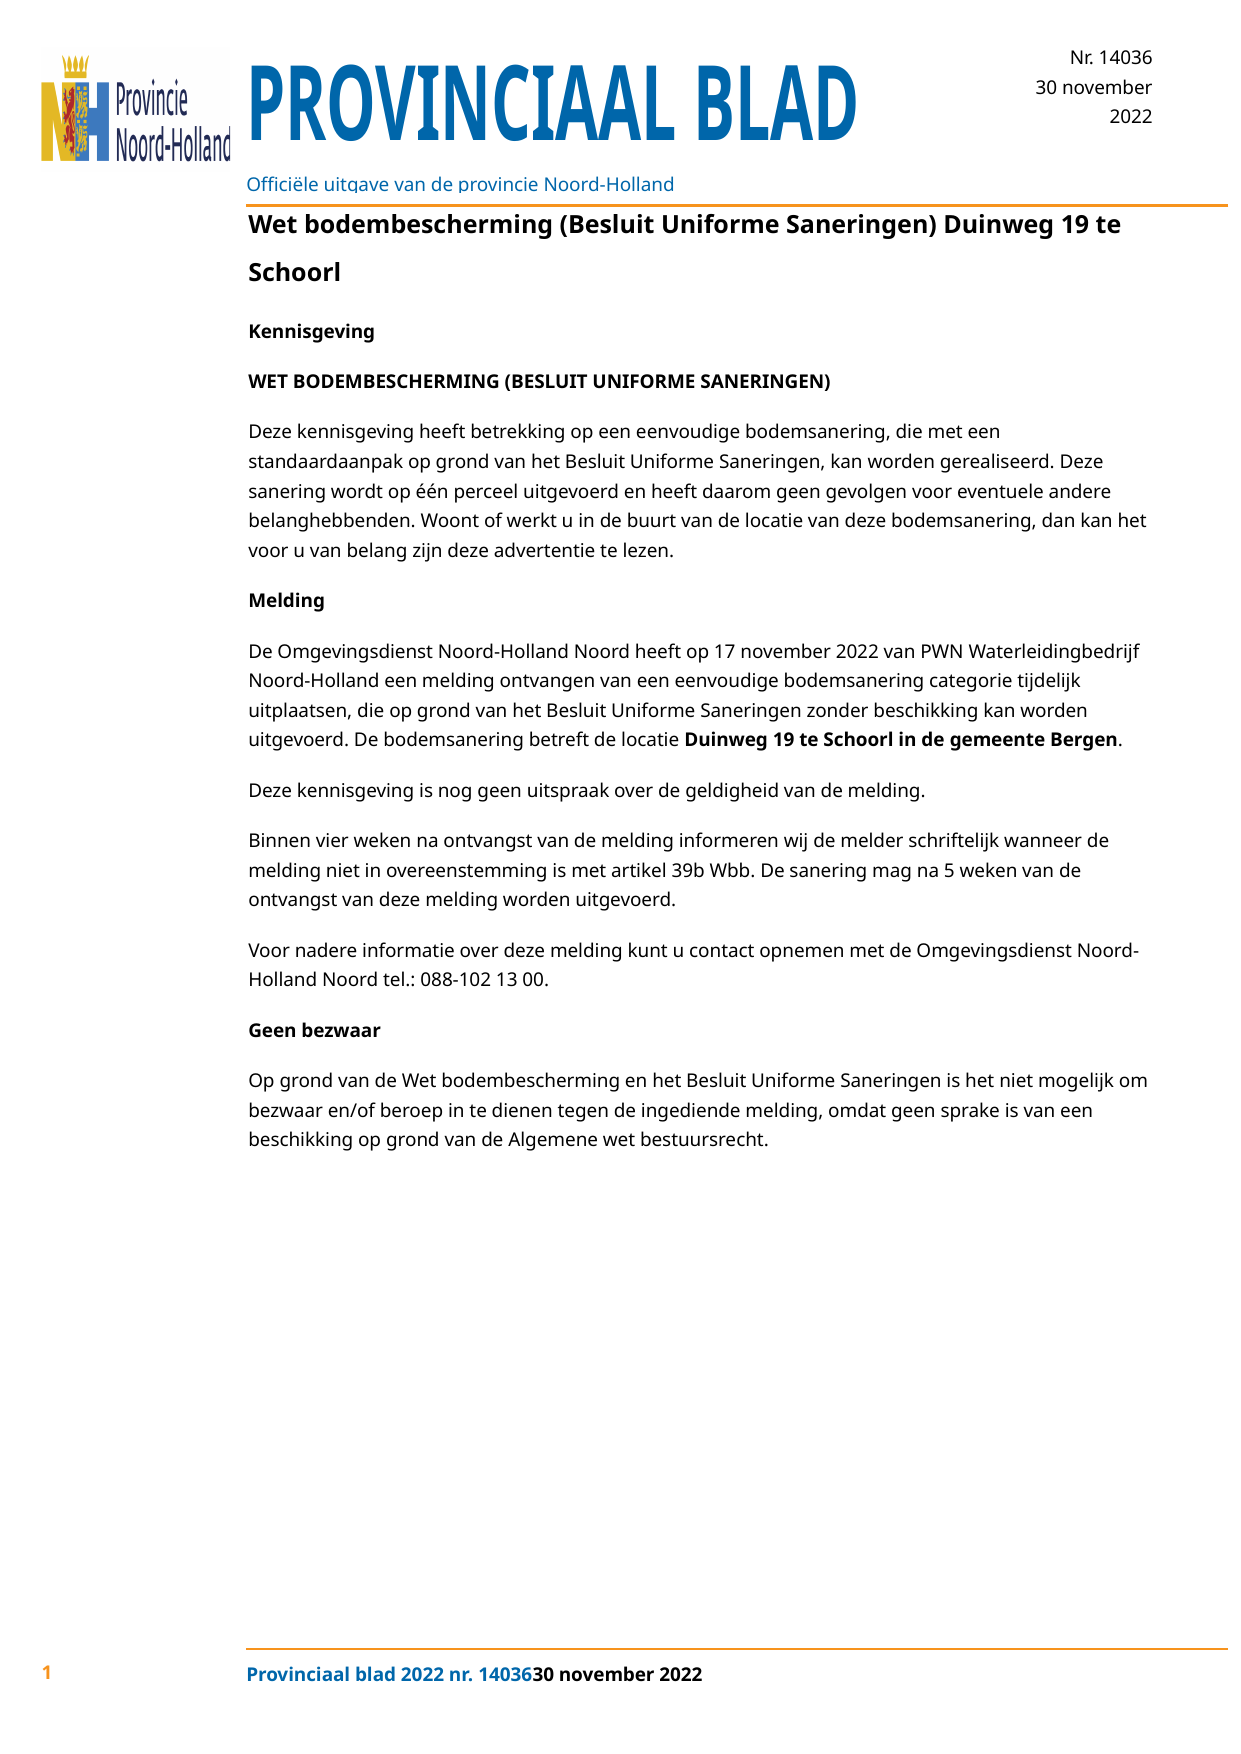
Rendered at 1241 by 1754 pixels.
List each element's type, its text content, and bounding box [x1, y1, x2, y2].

text Geen bezwaar [248, 1017, 1152, 1043]
text Kennisgeving [248, 318, 1152, 344]
text Voor nadere informatie over deze melding kunt u contact opnemen met de Omgevingsdienst Noord-Holland Noord tel.: 088-102 13 00. [248, 937, 1152, 992]
text Op grond van de Wet bodembescherming en het Besluit Uniforme Saneringen is het niet mogelijk om bezwaar en/of beroep in te dienen tegen de ingediende melding, omdat geen sprake is van een beschikking op grond van de Algemene wet bestuursrecht. [248, 1067, 1152, 1152]
text Binnen vier weken na ontvangst van de melding informeren wij de melder schriftelijk wanneer de melding niet in overeenstemming is met artikel 39b Wbb. De sanering mag na 5 weken van de ontvangst van deze melding worden uitgevoerd. [248, 827, 1152, 912]
text De Omgevingsdienst Noord-Holland Noord heeft op 17 november 2022 van PWN Waterleidingbedrijf Noord-Holland een melding ontvangen van een eenvoudige bodemsanering categorie tijdelijk uitplaatsen, die op grond van het Besluit Uniforme Saneringen zonder beschikking kan worden uitgevoerd. De bodemsanering betreft de locatie Duinweg 19 te Schoorl in de gemeente Bergen. [248, 638, 1152, 752]
picture [41, 47, 231, 172]
text Deze kennisgeving heeft betrekking op een eenvoudige bodemsanering, die met een standaardaanpak op grond van het Besluit Uniforme Saneringen, kan worden gerealiseerd. Deze sanering wordt op één perceel uitgevoerd en heeft daarom geen gevolgen voor eventuele andere belanghebbenden. Woont of werkt u in de buurt van de locatie van deze bodemsanering, dan kan het voor u van belang zijn deze advertentie te lezen. [248, 419, 1152, 563]
text Wet bodembescherming (Besluit Uniforme Saneringen) Duinweg 19 te Schoorl [248, 207, 1152, 288]
text Deze kennisgeving is nog geen uitspraak over de geldigheid van de melding. [248, 777, 1152, 803]
text WET BODEMBESCHERMING (BESLUIT UNIFORME SANERINGEN) [248, 368, 1152, 394]
text Melding [248, 587, 1152, 613]
